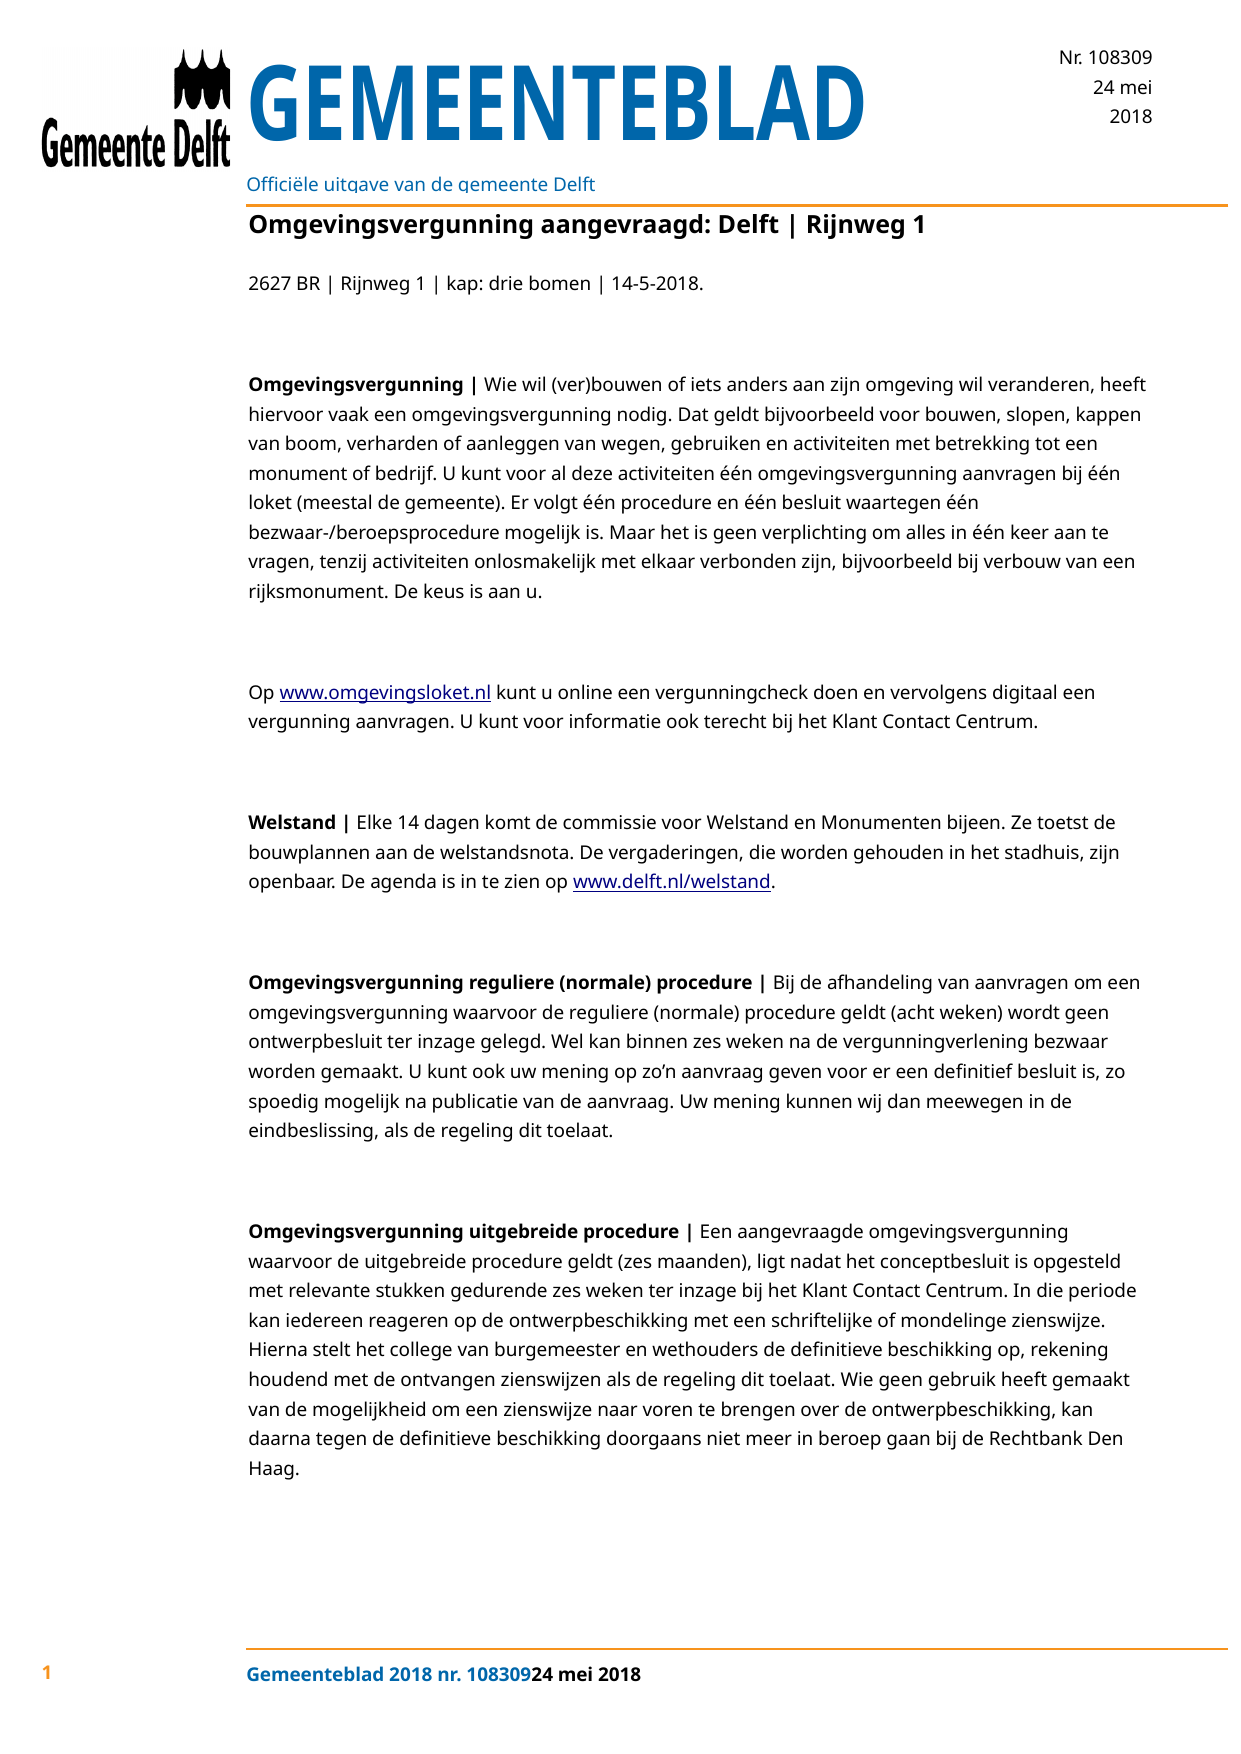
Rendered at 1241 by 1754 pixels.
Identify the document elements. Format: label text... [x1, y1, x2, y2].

text Op www.omgevingsloket.nl kunt u online een vergunningcheck doen en vervolgens digitaal een vergunning aanvragen. U kunt voor informatie ook terecht bij het Klant Contact Centrum. [248, 679, 1152, 734]
text Omgevingsvergunning uitgebreide procedure | Een aangevraagde omgevingsvergunning waarvoor de uitgebreide procedure geldt (zes maanden), ligt nadat het conceptbesluit is opgesteld met relevante stukken gedurende zes weken ter inzage bij het Klant Contact Centrum. In die periode kan iedereen reageren op de ontwerpbeschikking met een schriftelijke of mondelinge zienswijze. Hierna stelt het college van burgemeester en wethouders de definitieve beschikking op, rekening houdend met de ontvangen zienswijzen als de regeling dit toelaat. Wie geen gebruik heeft gemaakt van de mogelijkheid om een zienswijze naar voren te brengen over de ontwerpbeschikking, kan daarna tegen de definitieve beschikking doorgaans niet meer in beroep gaan bij de Rechtbank Den Haag. [248, 1218, 1152, 1481]
picture [41, 47, 231, 172]
text Omgevingsvergunning reguliere (normale) procedure | Bij de afhandeling van aanvragen om een omgevingsvergunning waarvoor de reguliere (normale) procedure geldt (acht weken) wordt geen ontwerpbesluit ter inzage gelegd. Wel kan binnen zes weken na de vergunningverlening bezwaar worden gemaakt. U kunt ook uw mening op zo’n aanvraag geven voor er een definitief besluit is, zo spoedig mogelijk na publicatie van de aanvraag. Uw mening kunnen wij dan meewegen in de eindbeslissing, als de regeling dit toelaat. [248, 969, 1152, 1143]
text Omgevingsvergunning | Wie wil (ver)bouwen of iets anders aan zijn omgeving wil veranderen, heeft hiervoor vaak een omgevingsvergunning nodig. Dat geldt bijvoorbeeld voor bouwen, slopen, kappen van boom, verharden of aanleggen van wegen, gebruiken en activiteiten met betrekking tot een monument of bedrijf. U kunt voor al deze activiteiten één omgevingsvergunning aanvragen bij één loket (meestal de gemeente). Er volgt één procedure en één besluit waartegen één bezwaar-/beroepsprocedure mogelijk is. Maar het is geen verplichting om alles in één keer aan te vragen, tenzij activiteiten onlosmakelijk met elkaar verbonden zijn, bijvoorbeeld bij verbouw van een rijksmonument. De keus is aan u. [248, 371, 1152, 604]
text 2627 BR | Rijnweg 1 | kap: drie bomen | 14-5-2018. [248, 270, 1152, 296]
text Welstand | Elke 14 dagen komt de commissie voor Welstand en Monumenten bijeen. Ze toetst de bouwplannen aan de welstandsnota. De vergaderingen, die worden gehouden in het stadhuis, zijn openbaar. De agenda is in te zien op www.delft.nl/welstand. [248, 809, 1152, 894]
text Omgevingsvergunning aangevraagd: Delft | Rijnweg 1 [248, 207, 1152, 241]
